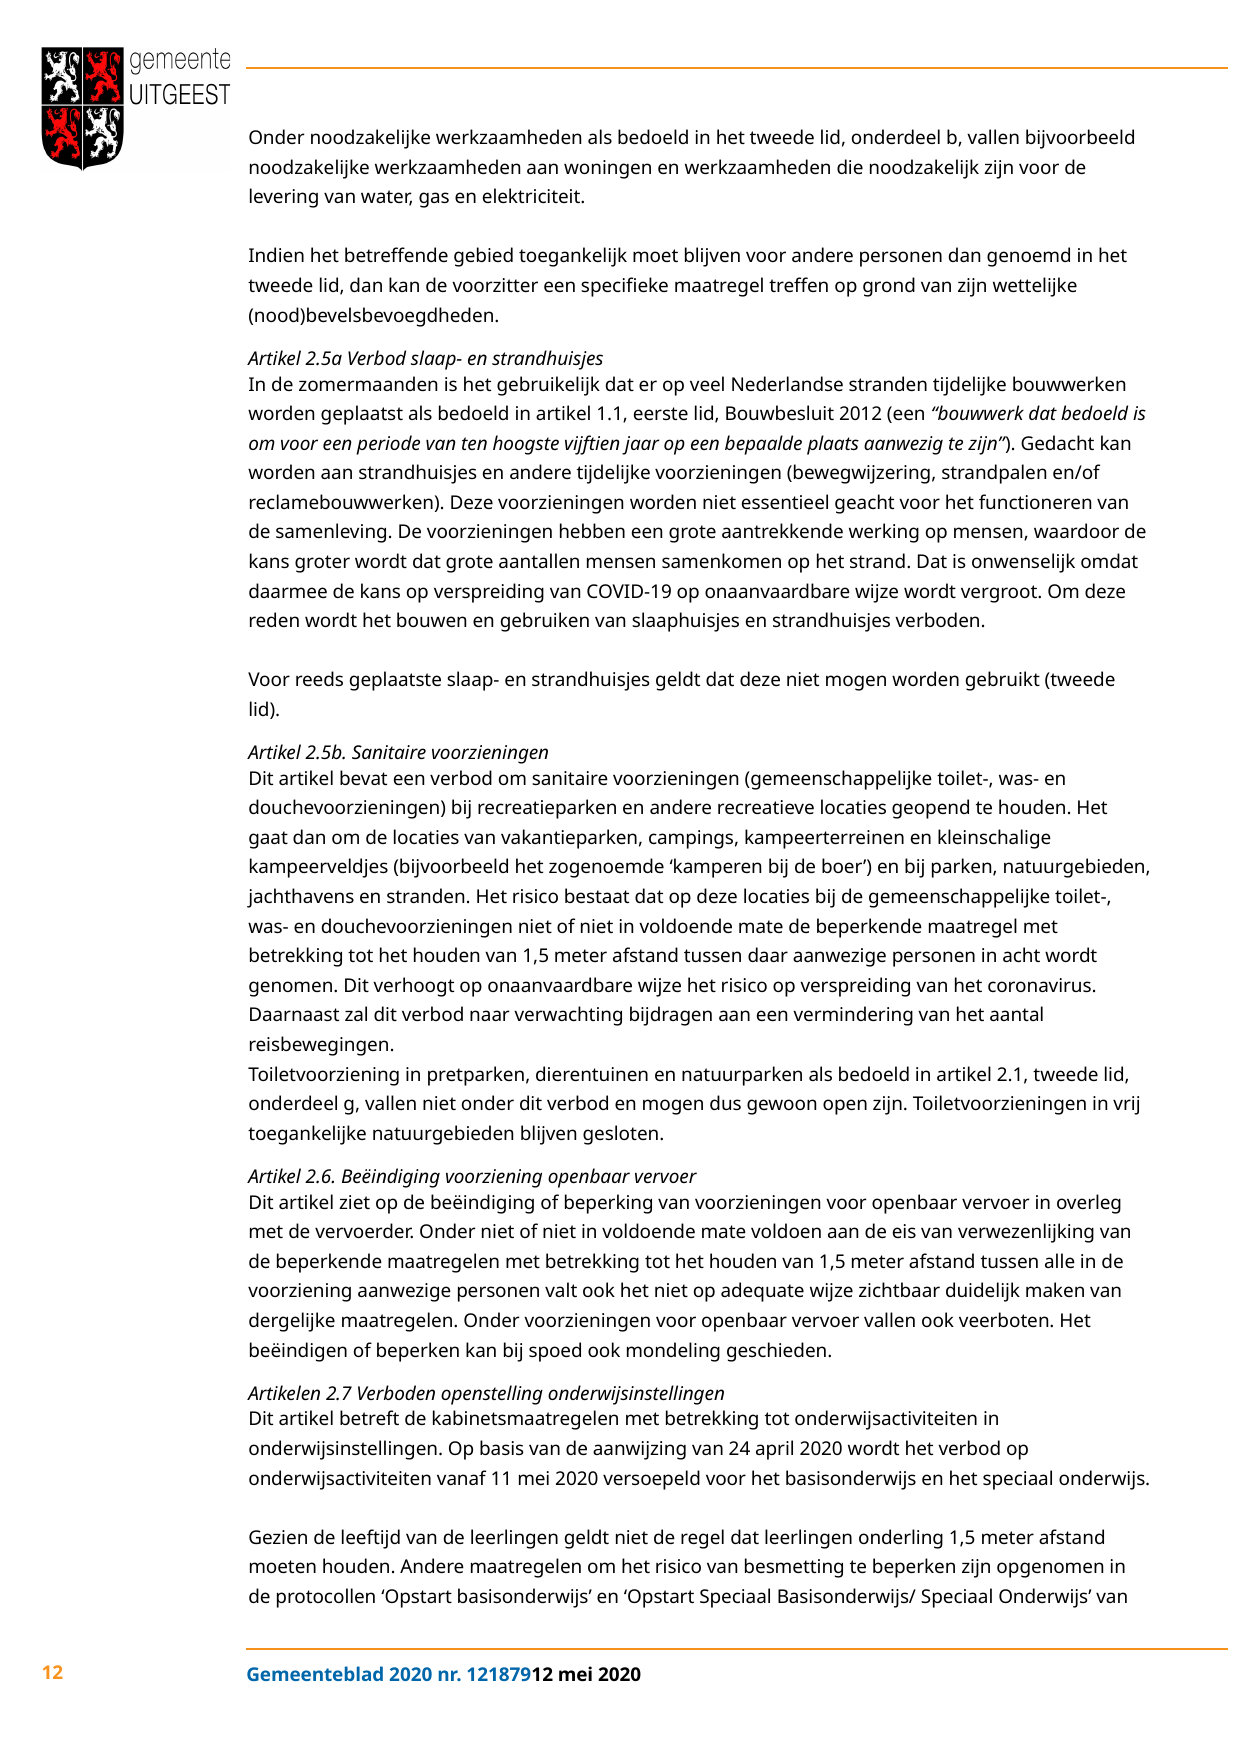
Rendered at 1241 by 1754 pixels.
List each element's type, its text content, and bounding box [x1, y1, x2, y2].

text Artikel 2.5b. Sanitaire voorzieningen [248, 739, 1152, 765]
text Voor reeds geplaatste slaap- en strandhuisjes geldt dat deze niet mogen worden gebruikt (tweede lid). [248, 667, 1152, 722]
text Indien het betreffende gebied toegankelijk moet blijven voor andere personen dan genoemd in het tweede lid, dan kan de voorzitter een specifieke maatregel treffen op grond van zijn wettelijke (nood)bevelsbevoegdheden. [248, 243, 1152, 328]
text Artikel 2.5a Verbod slaap- en strandhuisjes [248, 345, 1152, 371]
text Onder noodzakelijke werkzaamheden als bedoeld in het tweede lid, onderdeel b, vallen bijvoorbeeld noodzakelijke werkzaamheden aan woningen en werkzaamheden die noodzakelijk zijn voor de levering van water, gas en elektriciteit. [248, 124, 1152, 209]
text Dit artikel ziet op de beëindiging of beperking van voorzieningen voor openbaar vervoer in overleg met de vervoerder. Onder niet of niet in voldoende mate voldoen aan de eis van verwezenlijking van de beperkende maatregelen met betrekking tot het houden van 1,5 meter afstand tussen alle in de voorziening aanwezige personen valt ook het niet op adequate wijze zichtbaar duidelijk maken van dergelijke maatregelen. Onder voorzieningen voor openbaar vervoer vallen ook veerboten. Het beëindigen of beperken kan bij spoed ook mondeling geschieden. [248, 1189, 1152, 1362]
text In de zomermaanden is het gebruikelijk dat er op veel Nederlandse stranden tijdelijke bouwwerken worden geplaatst als bedoeld in artikel 1.1, eerste lid, Bouwbesluit 2012 (een “bouwwerk dat bedoeld is om voor een periode van ten hoogste vijftien jaar op een bepaalde plaats aanwezig te zijn”). Gedacht kan worden aan strandhuisjes en andere tijdelijke voorzieningen (bewegwijzering, strandpalen en/of reclamebouwwerken). Deze voorzieningen worden niet essentieel geacht voor het functioneren van de samenleving. De voorzieningen hebben een grote aantrekkende werking op mensen, waardoor de kans groter wordt dat grote aantallen mensen samenkomen op het strand. Dat is onwenselijk omdat daarmee de kans op verspreiding van COVID-19 op onaanvaardbare wijze wordt vergroot. Om deze reden wordt het bouwen en gebruiken van slaaphuisjes en strandhuisjes verboden. [248, 371, 1152, 633]
text Toiletvoorziening in pretparken, dierentuinen en natuurparken als bedoeld in artikel 2.1, tweede lid, onderdeel g, vallen niet onder dit verbod en mogen dus gewoon open zijn. Toiletvoorzieningen in vrij toegankelijke natuurgebieden blijven gesloten. [248, 1061, 1152, 1146]
text Gezien de leeftijd van de leerlingen geldt niet de regel dat leerlingen onderling 1,5 meter afstand moeten houden. Andere maatregelen om het risico van besmetting te beperken zijn opgenomen in de protocollen ‘Opstart basisonderwijs’ en ‘Opstart Speciaal Basisonderwijs/ Speciaal Onderwijs’ van [248, 1524, 1152, 1609]
text Dit artikel bevat een verbod om sanitaire voorzieningen (gemeenschappelijke toilet-, was- en douchevoorzieningen) bij recreatieparken en andere recreatieve locaties geopend te houden. Het gaat dan om de locaties van vakantieparken, campings, kampeerterreinen en kleinschalige kampeerveldjes (bijvoorbeeld het zogenoemde ‘kamperen bij de boer’) en bij parken, natuurgebieden, jachthavens en stranden. Het risico bestaat dat op deze locaties bij de gemeenschappelijke toilet-, was- en douchevoorzieningen niet of niet in voldoende mate de beperkende maatregel met betrekking tot het houden van 1,5 meter afstand tussen daar aanwezige personen in acht wordt genomen. Dit verhoogt op onaanvaardbare wijze het risico op verspreiding van het coronavirus. Daarnaast zal dit verbod naar verwachting bijdragen aan een vermindering van het aantal reisbewegingen. [248, 765, 1152, 1057]
picture [41, 47, 231, 172]
text Dit artikel betreft de kabinetsmaatregelen met betrekking tot onderwijsactiviteiten in onderwijsinstellingen. Op basis van de aanwijzing van 24 april 2020 wordt het verbod op onderwijsactiviteiten vanaf 11 mei 2020 versoepeld voor het basisonderwijs en het speciaal onderwijs. [248, 1406, 1152, 1491]
text Artikel 2.6. Beëindiging voorziening openbaar vervoer [248, 1163, 1152, 1189]
text Artikelen 2.7 Verboden openstelling onderwijsinstellingen [248, 1380, 1152, 1406]
